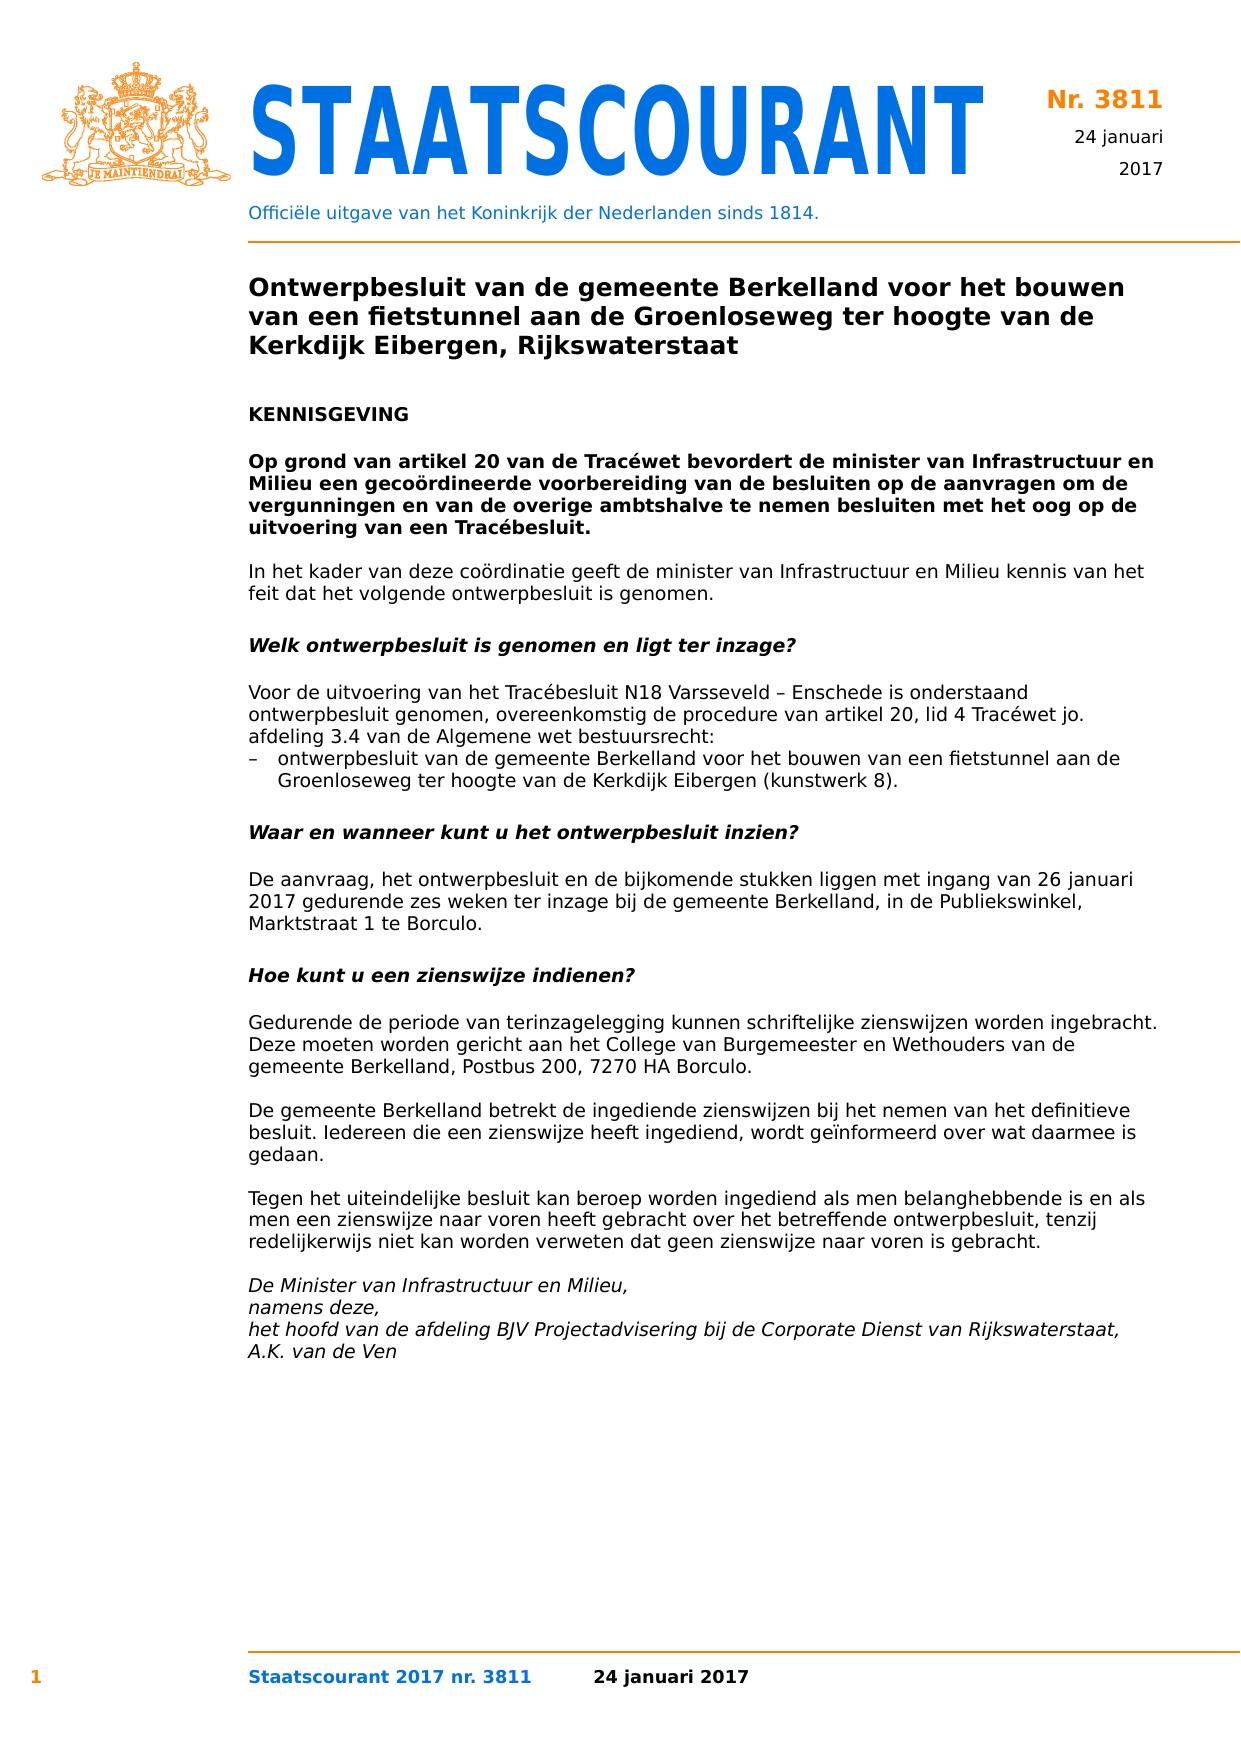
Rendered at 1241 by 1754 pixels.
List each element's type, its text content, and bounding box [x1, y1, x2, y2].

table_cell Officiële uitgave van het Koninkrijk der Nederlanden sinds 1814. [248, 203, 1240, 241]
text De aanvraag, het ontwerpbesluit en de bijkomende stukken liggen met ingang van 26 januari 2017 gedurende zes weken ter inzage bij de gemeente Berkelland, in de Publiekswinkel, Marktstraat 1 te Borculo. [248, 869, 1163, 935]
text De gemeente Berkelland betrekt de ingediende zienswijzen bij het nemen van het definitieve besluit. Iedereen die een zienswijze heeft ingediend, wordt geïnformeerd over wat daarmee is gedaan. [248, 1099, 1163, 1166]
subtitle Welk ontwerpbesluit is genomen en ligt ter inzage? [248, 635, 1163, 657]
table_cell 24 januari [998, 121, 1240, 153]
subtitle KENNISGEVING [248, 404, 1163, 426]
text Voor de uitvoering van het Tracébesluit N18 Varsseveld – Enschede is onderstaand ontwerpbesluit genomen, overeenkomstig de procedure van artikel 20, lid 4 Tracéwet jo. afdeling 3.4 van de Algemene wet bestuursrecht: [248, 682, 1163, 748]
table_header STAATSCOURANT [248, 62, 998, 203]
subtitle Hoe kunt u een zienswijze indienen? [248, 965, 1163, 987]
text Gedurende de periode van terinzagelegging kunnen schriftelijke zienswijzen worden ingebracht. Deze moeten worden gericht aan het College van Burgemeester en Wethouders van de gemeente Berkelland, Postbus 200, 7270 HA Borculo. [248, 1012, 1163, 1078]
text Tegen het uiteindelijke besluit kan beroep worden ingediend als men belanghebbende is en als men een zienswijze naar voren heeft gebracht over het betreffende ontwerpbesluit, tenzij redelijkerwijs niet kan worden verweten dat geen zienswijze naar voren is gebracht. [248, 1187, 1163, 1253]
text In het kader van deze coördinatie geeft de minister van Infrastructuur en Milieu kennis van het feit dat het volgende ontwerpbesluit is genomen. [248, 561, 1163, 605]
table_header [25, 62, 248, 241]
table_cell 2017 [998, 153, 1240, 203]
text – ontwerpbesluit van de gemeente Berkelland voor het bouwen van een fietstunnel aan de Groenloseweg ter hoogte van de Kerkdijk Eibergen (kunstwerk 8). [248, 748, 1163, 792]
subtitle Waar en wanneer kunt u het ontwerpbesluit inzien? [248, 822, 1163, 844]
text De Minister van Infrastructuur en Milieu, namens deze, het hoofd van de afdeling BJV Projectadvisering bij de Corporate Dienst van Rijkswaterstaat, A.K. van de Ven [248, 1275, 1163, 1363]
text Op grond van artikel 20 van de Tracéwet bevordert de minister van Infrastructuur en Milieu een gecoördineerde voorbereiding van de besluiten op de aanvragen om de vergunningen en van de overige ambtshalve te nemen besluiten met het oog op de uitvoering van een Tracébesluit. [248, 451, 1163, 539]
table_header Nr. 3811 [998, 62, 1240, 121]
subtitle Ontwerpbesluit van de gemeente Berkelland voor het bouwen van een fietstunnel aan de Groenloseweg ter hoogte van de Kerkdijk Eibergen, Rijkswaterstaat [248, 273, 1163, 361]
picture [41, 62, 231, 186]
